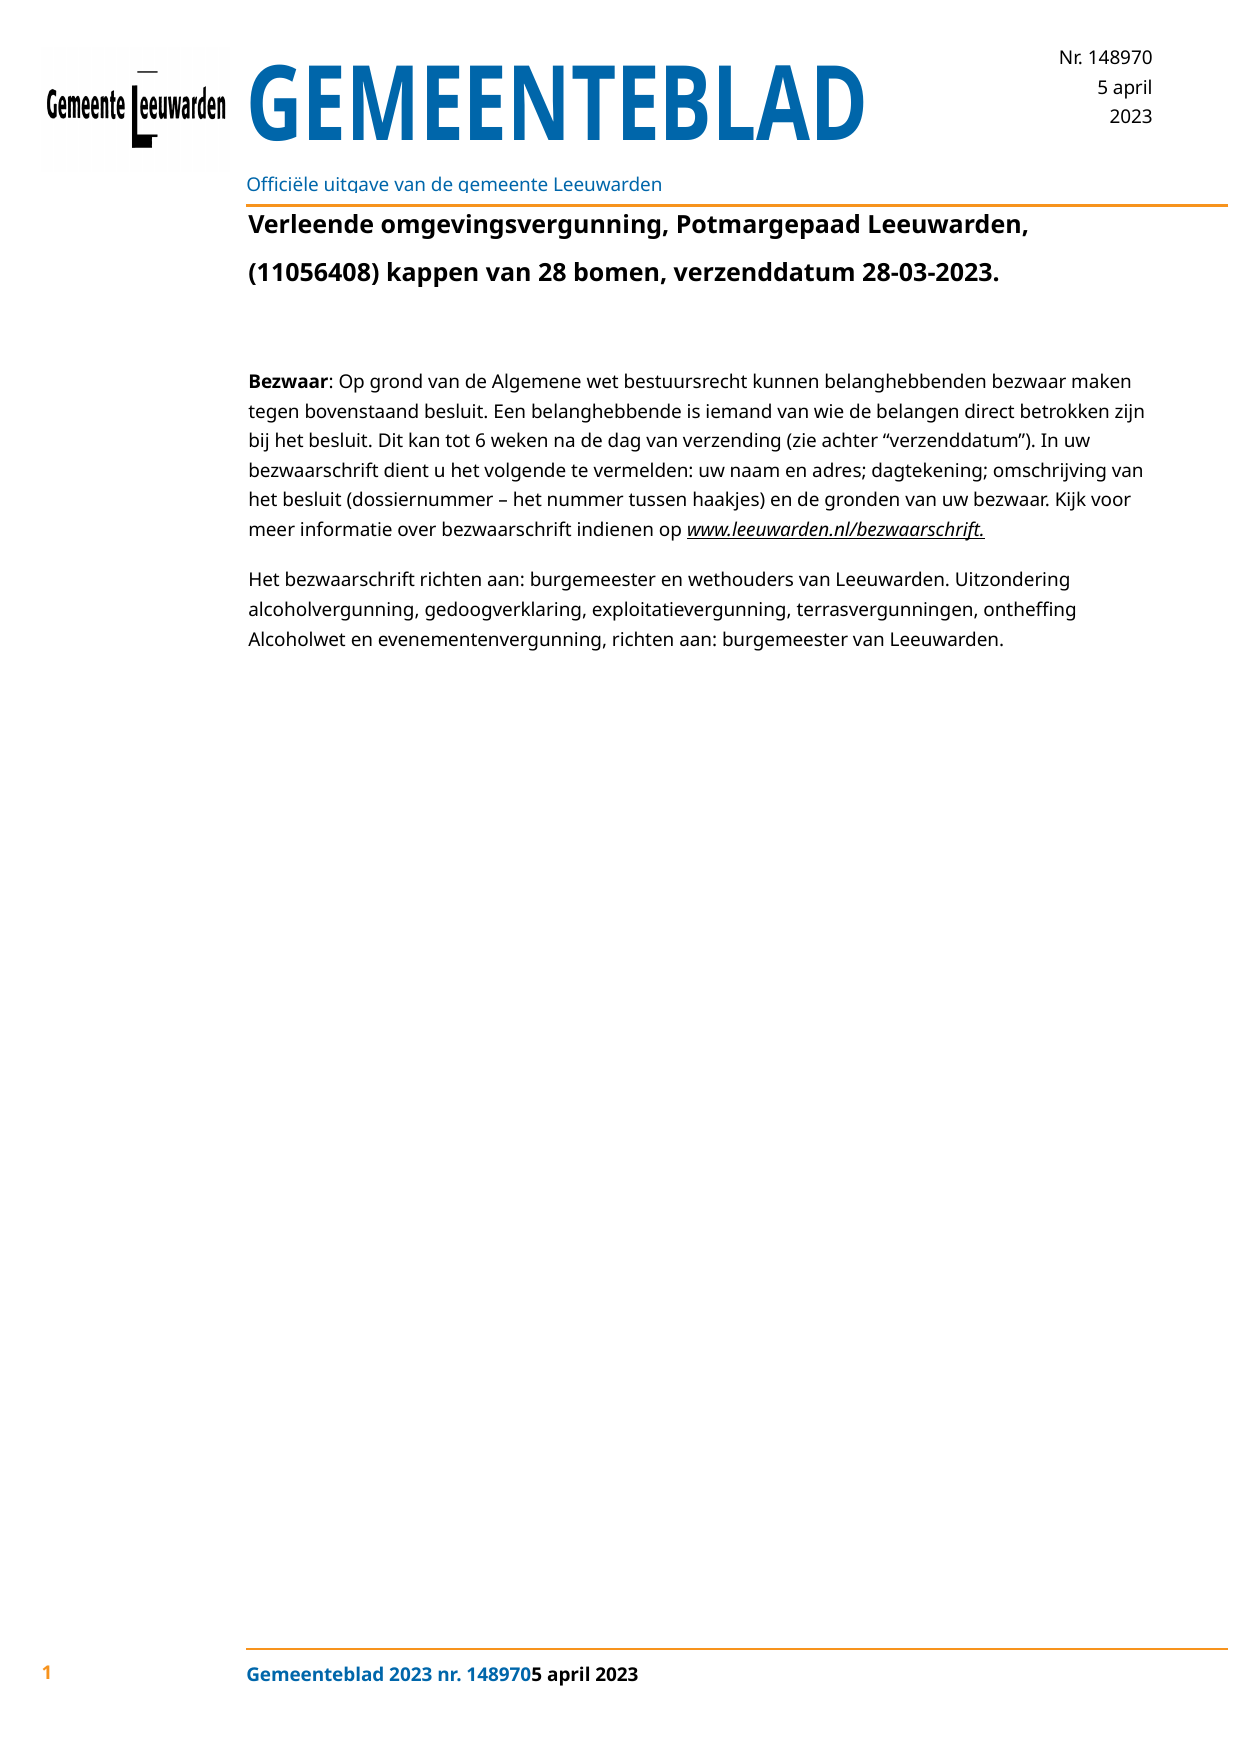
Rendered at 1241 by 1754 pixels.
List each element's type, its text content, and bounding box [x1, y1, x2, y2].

text Bezwaar: Op grond van de Algemene wet bestuursrecht kunnen belanghebbenden bezwaar maken tegen bovenstaand besluit. Een belanghebbende is iemand van wie de belangen direct betrokken zijn bij het besluit. Dit kan tot 6 weken na de dag van verzending (zie achter “verzenddatum”). In uw bezwaarschrift dient u het volgende te vermelden: uw naam en adres; dagtekening; omschrijving van het besluit (dossiernummer – het nummer tussen haakjes) en de gronden van uw bezwaar. Kijk voor meer informatie over bezwaarschrift indienen op www.leeuwarden.nl/bezwaarschrift. [248, 368, 1152, 542]
text Het bezwaarschrift richten aan: burgemeester en wethouders van Leeuwarden. Uitzondering alcoholvergunning, gedoogverklaring, exploitatievergunning, terrasvergunningen, ontheffing Alcoholwet en evenementenvergunning, richten aan: burgemeester van Leeuwarden. [248, 567, 1152, 652]
picture [41, 47, 231, 172]
text Verleende omgevingsvergunning, Potmargepaad Leeuwarden, (11056408) kappen van 28 bomen, verzenddatum 28-03-2023. [248, 207, 1152, 288]
